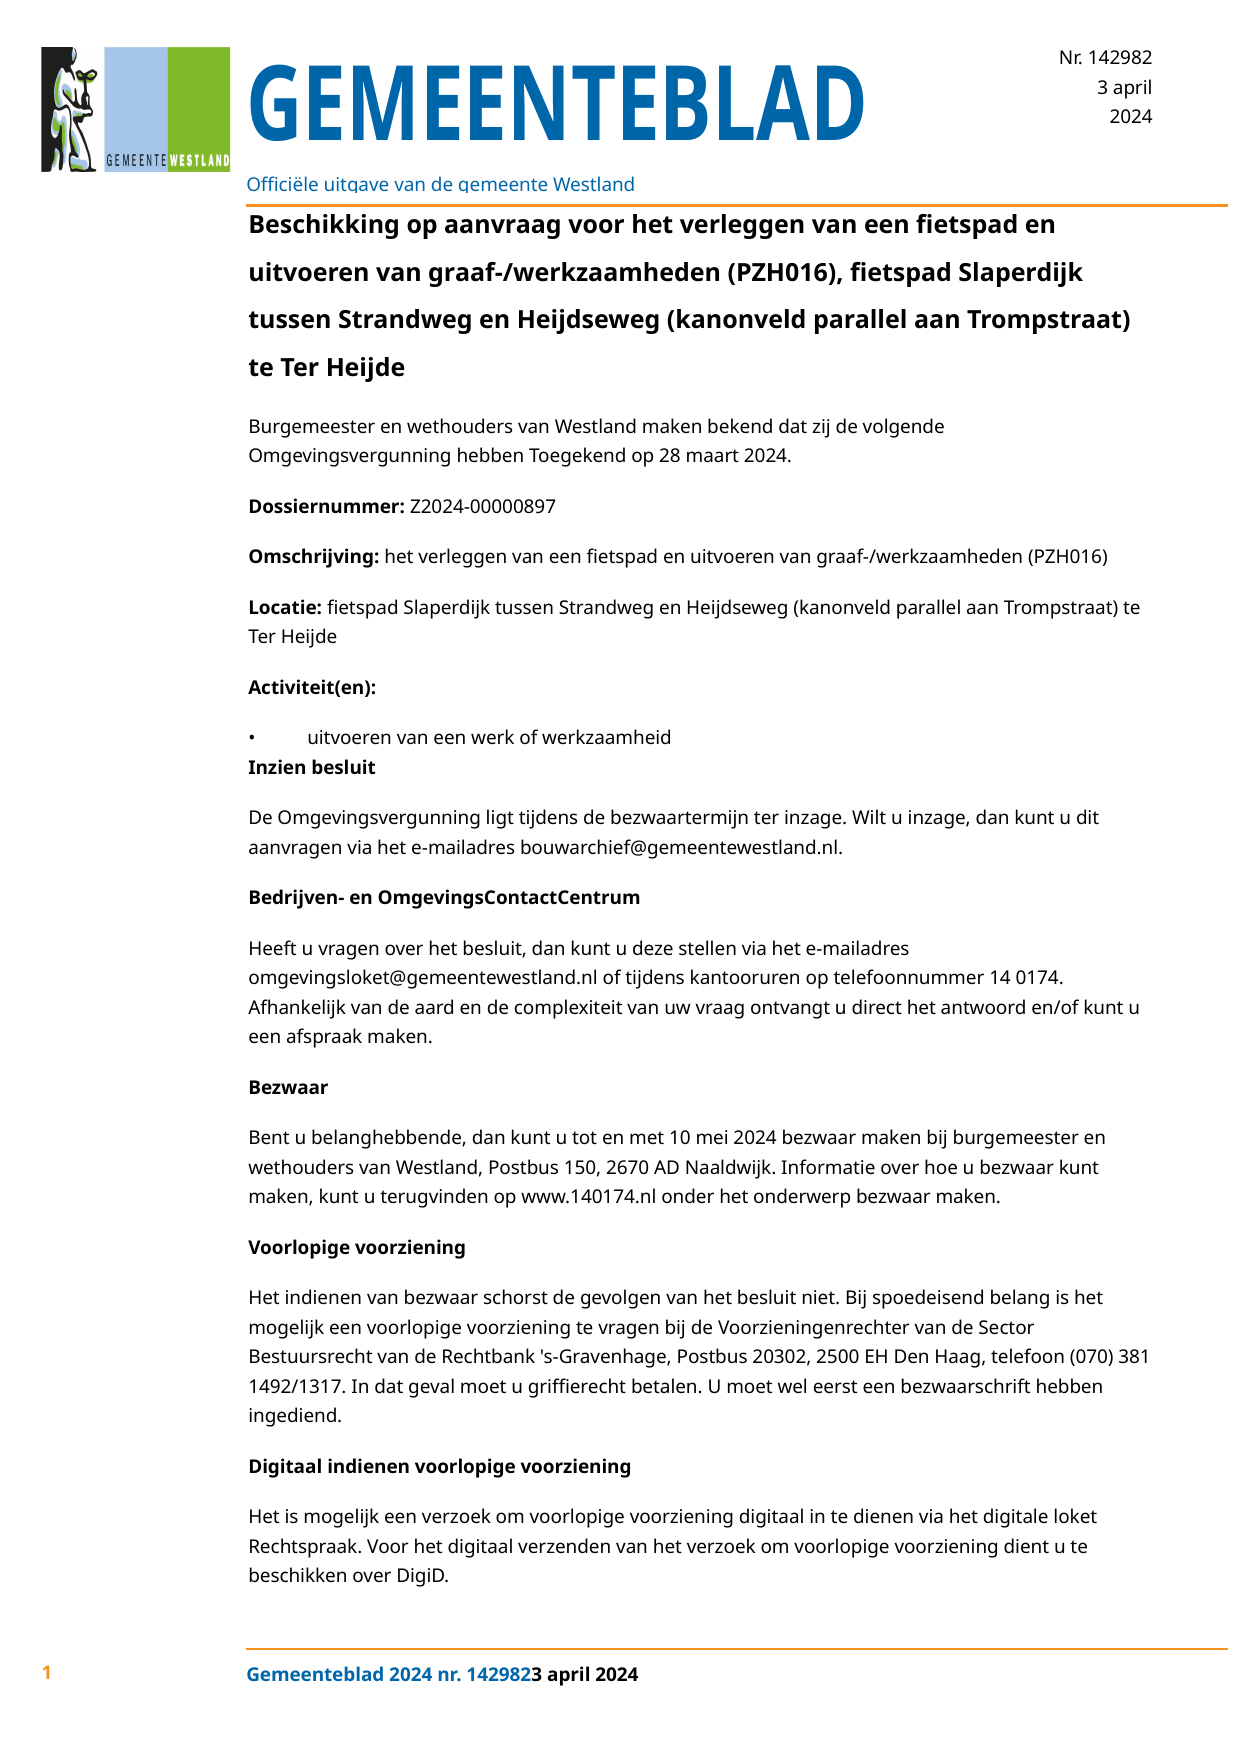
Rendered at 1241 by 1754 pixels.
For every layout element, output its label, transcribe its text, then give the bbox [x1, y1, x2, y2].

text Beschikking op aanvraag voor het verleggen van een fietspad en uitvoeren van graaf-/werkzaamheden (PZH016), fietspad Slaperdijk tussen Strandweg en Heijdseweg (kanonveld parallel aan Trompstraat) te Ter Heijde [248, 207, 1152, 384]
text Activiteit(en): [248, 674, 1152, 700]
text Dossiernummer: Z2024-00000897 [248, 493, 1152, 519]
picture [41, 47, 231, 172]
text Omschrijving: het verleggen van een fietspad en uitvoeren van graaf-/werkzaamheden (PZH016) [248, 543, 1152, 569]
text Bezwaar [248, 1074, 1152, 1100]
text Voorlopige voorziening [248, 1234, 1152, 1260]
text Burgemeester en wethouders van Westland maken bekend dat zij de volgende Omgevingsvergunning hebben Toegekend op 28 maart 2024. [248, 413, 1152, 468]
text De Omgevingsvergunning ligt tijdens de bezwaartermijn ter inzage. Wilt u inzage, dan kunt u dit aanvragen via het e-mailadres bouwarchief@gemeentewestland.nl. [248, 804, 1152, 860]
text Heeft u vragen over het besluit, dan kunt u deze stellen via het e-mailadres omgevingsloket@gemeentewestland.nl of tijdens kantooruren op telefoonnummer 14 0174. Afhankelijk van de aard en de complexiteit van uw vraag ontvangt u direct het antwoord en/of kunt u een afspraak maken. [248, 935, 1152, 1049]
text Het indienen van bezwaar schorst de gevolgen van het besluit niet. Bij spoedeisend belang is het mogelijk een voorlopige voorziening te vragen bij de Voorzieningenrechter van de Sector Bestuursrecht van de Rechtbank 's-Gravenhage, Postbus 20302, 2500 EH Den Haag, telefoon (070) 381 1492/1317. In dat geval moet u griffierecht betalen. U moet wel eerst een bezwaarschrift hebben ingediend. [248, 1284, 1152, 1428]
text Inzien besluit [248, 754, 1152, 780]
text Bent u belanghebbende, dan kunt u tot en met 10 mei 2024 bezwaar maken bij burgemeester en wethouders van Westland, Postbus 150, 2670 AD Naaldwijk. Informatie over hoe u bezwaar kunt maken, kunt u terugvinden op www.140174.nl onder het onderwerp bezwaar maken. [248, 1124, 1152, 1209]
text Digitaal indienen voorlopige voorziening [248, 1453, 1152, 1479]
list uitvoeren van een werk of werkzaamheid [248, 724, 1152, 750]
text Locatie: fietspad Slaperdijk tussen Strandweg en Heijdseweg (kanonveld parallel aan Trompstraat) te Ter Heijde [248, 594, 1152, 649]
text Het is mogelijk een verzoek om voorlopige voorziening digitaal in te dienen via het digitale loket Rechtspraak. Voor het digitaal verzenden van het verzoek om voorlopige voorziening dient u te beschikken over DigiD. [248, 1503, 1152, 1588]
text Bedrijven- en OmgevingsContactCentrum [248, 884, 1152, 910]
